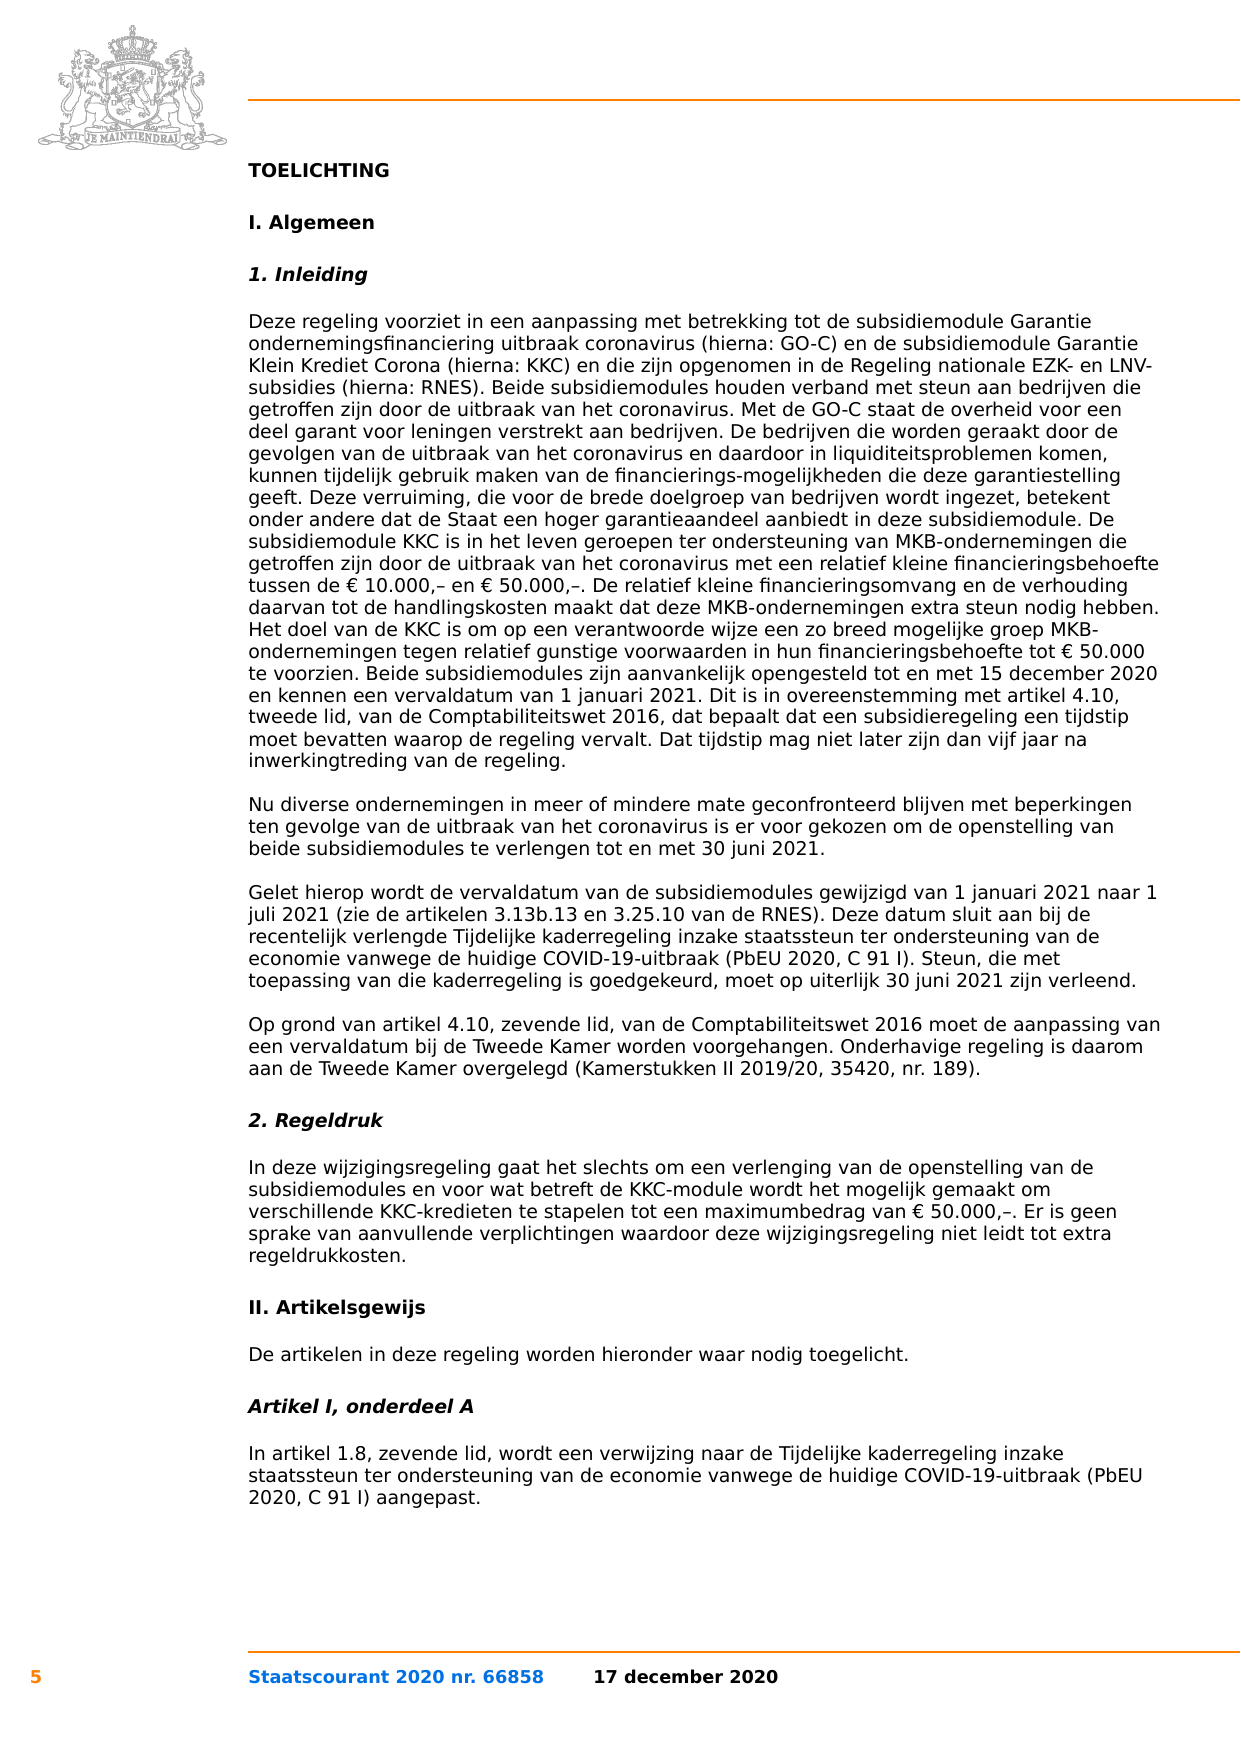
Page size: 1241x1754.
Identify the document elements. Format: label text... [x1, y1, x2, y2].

text In deze wijzigingsregeling gaat het slechts om een verlenging van de openstelling van de subsidiemodules en voor wat betreft de KKC-module wordt het mogelijk gemaakt om verschillende KKC-kredieten te stapelen tot een maximumbedrag van € 50.000,–. Er is geen sprake van aanvullende verplichtingen waardoor deze wijzigingsregeling niet leidt tot extra regeldrukkosten. [248, 1157, 1163, 1267]
text Nu diverse ondernemingen in meer of mindere mate geconfronteerd blijven met beperkingen ten gevolge van de uitbraak van het coronavirus is er voor gekozen om de openstelling van beide subsidiemodules te verlengen tot en met 30 juni 2021. [248, 794, 1163, 860]
subtitle 1. Inleiding [248, 264, 1163, 286]
subtitle Artikel I, onderdeel A [248, 1396, 1163, 1418]
text In artikel 1.8, zevende lid, wordt een verwijzing naar de Tijdelijke kaderregeling inzake staatssteun ter ondersteuning van de economie vanwege de huidige COVID-19-uitbraak (PbEU 2020, C 91 I) aangepast. [248, 1443, 1163, 1508]
text De artikelen in deze regeling worden hieronder waar nodig toegelicht. [248, 1344, 1163, 1366]
picture [38, 25, 227, 150]
subtitle TOELICHTING [248, 160, 1163, 182]
text Deze regeling voorziet in een aanpassing met betrekking tot de subsidiemodule Garantie ondernemingsfinanciering uitbraak coronavirus (hierna: GO-C) en de subsidiemodule Garantie Klein Krediet Corona (hierna: KKC) en die zijn opgenomen in de Regeling nationale EZK- en LNV-subsidies (hierna: RNES). Beide subsidiemodules houden verband met steun aan bedrijven die getroffen zijn door de uitbraak van het coronavirus. Met de GO-C staat de overheid voor een deel garant voor leningen verstrekt aan bedrijven. De bedrijven die worden geraakt door de gevolgen van de uitbraak van het coronavirus en daardoor in liquiditeitsproblemen komen, kunnen tijdelijk gebruik maken van de financierings-mogelijkheden die deze garantiestelling geeft. Deze verruiming, die voor de brede doelgroep van bedrijven wordt ingezet, betekent onder andere dat de Staat een hoger garantieaandeel aanbiedt in deze subsidiemodule. De subsidiemodule KKC is in het leven geroepen ter ondersteuning van MKB-ondernemingen die getroffen zijn door de uitbraak van het coronavirus met een relatief kleine financieringsbehoefte tussen de € 10.000,– en € 50.000,–. De relatief kleine financieringsomvang en de verhouding daarvan tot de handlingskosten maakt dat deze MKB-ondernemingen extra steun nodig hebben. Het doel van de KKC is om op een verantwoorde wijze een zo breed mogelijke groep MKB-ondernemingen tegen relatief gunstige voorwaarden in hun financieringsbehoefte tot € 50.000 te voorzien. Beide subsidiemodules zijn aanvankelijk opengesteld tot en met 15 december 2020 en kennen een vervaldatum van 1 januari 2021. Dit is in overeenstemming met artikel 4.10, tweede lid, van de Comptabiliteitswet 2016, dat bepaalt dat een subsidieregeling een tijdstip moet bevatten waarop de regeling vervalt. Dat tijdstip mag niet later zijn dan vijf jaar na inwerkingtreding van de regeling. [248, 311, 1163, 772]
text Gelet hierop wordt de vervaldatum van de subsidiemodules gewijzigd van 1 januari 2021 naar 1 juli 2021 (zie de artikelen 3.13b.13 en 3.25.10 van de RNES). Deze datum sluit aan bij de recentelijk verlengde Tijdelijke kaderregeling inzake staatssteun ter ondersteuning van de economie vanwege de huidige COVID-19-uitbraak (PbEU 2020, C 91 I). Steun, die met toepassing van die kaderregeling is goedgekeurd, moet op uiterlijk 30 juni 2021 zijn verleend. [248, 882, 1163, 992]
subtitle II. Artikelsgewijs [248, 1297, 1163, 1319]
text Op grond van artikel 4.10, zevende lid, van de Comptabiliteitswet 2016 moet de aanpassing van een vervaldatum bij de Tweede Kamer worden voorgehangen. Onderhavige regeling is daarom aan de Tweede Kamer overgelegd (Kamerstukken II 2019/20, 35420, nr. 189). [248, 1014, 1163, 1080]
subtitle 2. Regeldruk [248, 1110, 1163, 1132]
subtitle I. Algemeen [248, 212, 1163, 234]
